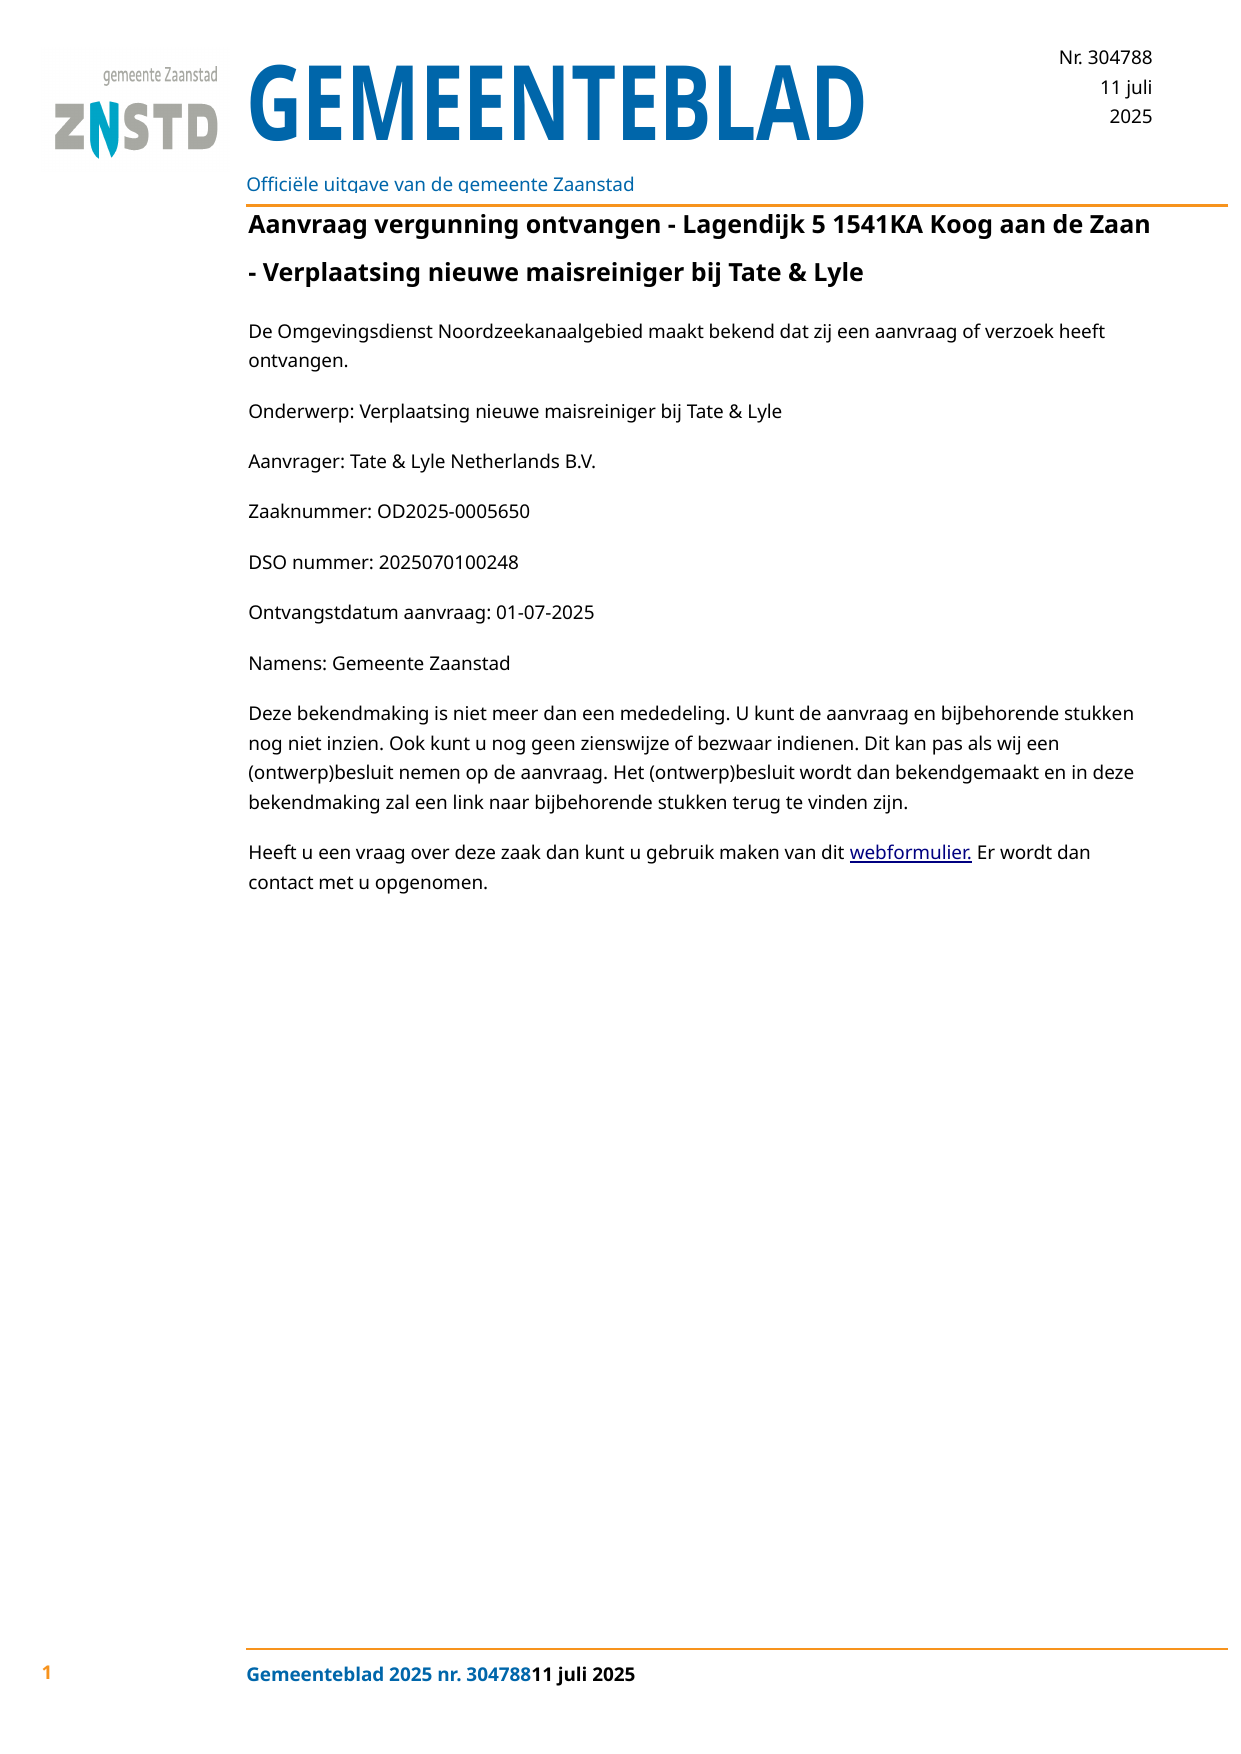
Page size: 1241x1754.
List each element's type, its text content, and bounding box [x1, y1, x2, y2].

text Aanvraag vergunning ontvangen - Lagendijk 5 1541KA Koog aan de Zaan - Verplaatsing nieuwe maisreiniger bij Tate & Lyle [248, 207, 1152, 288]
text DSO nummer: 2025070100248 [248, 549, 1152, 575]
text Heeft u een vraag over deze zaak dan kunt u gebruik maken van dit webformulier. Er wordt dan contact met u opgenomen. [248, 839, 1152, 895]
text Aanvrager: Tate & Lyle Netherlands B.V. [248, 448, 1152, 474]
text Ontvangstdatum aanvraag: 01-07-2025 [248, 599, 1152, 625]
text Deze bekendmaking is niet meer dan een mededeling. U kunt de aanvraag en bijbehorende stukken nog niet inzien. Ook kunt u nog geen zienswijze of bezwaar indienen. Dit kan pas als wij een (ontwerp)besluit nemen op de aanvraag. Het (ontwerp)besluit wordt dan bekendgemaakt en in deze bekendmaking zal een link naar bijbehorende stukken terug te vinden zijn. [248, 700, 1152, 815]
text Zaaknummer: OD2025-0005650 [248, 499, 1152, 524]
text Namens: Gemeente Zaanstad [248, 650, 1152, 676]
picture [41, 47, 231, 172]
text Onderwerp: Verplaatsing nieuwe maisreiniger bij Tate & Lyle [248, 398, 1152, 424]
text De Omgevingsdienst Noordzeekanaalgebied maakt bekend dat zij een aanvraag of verzoek heeft ontvangen. [248, 318, 1152, 373]
